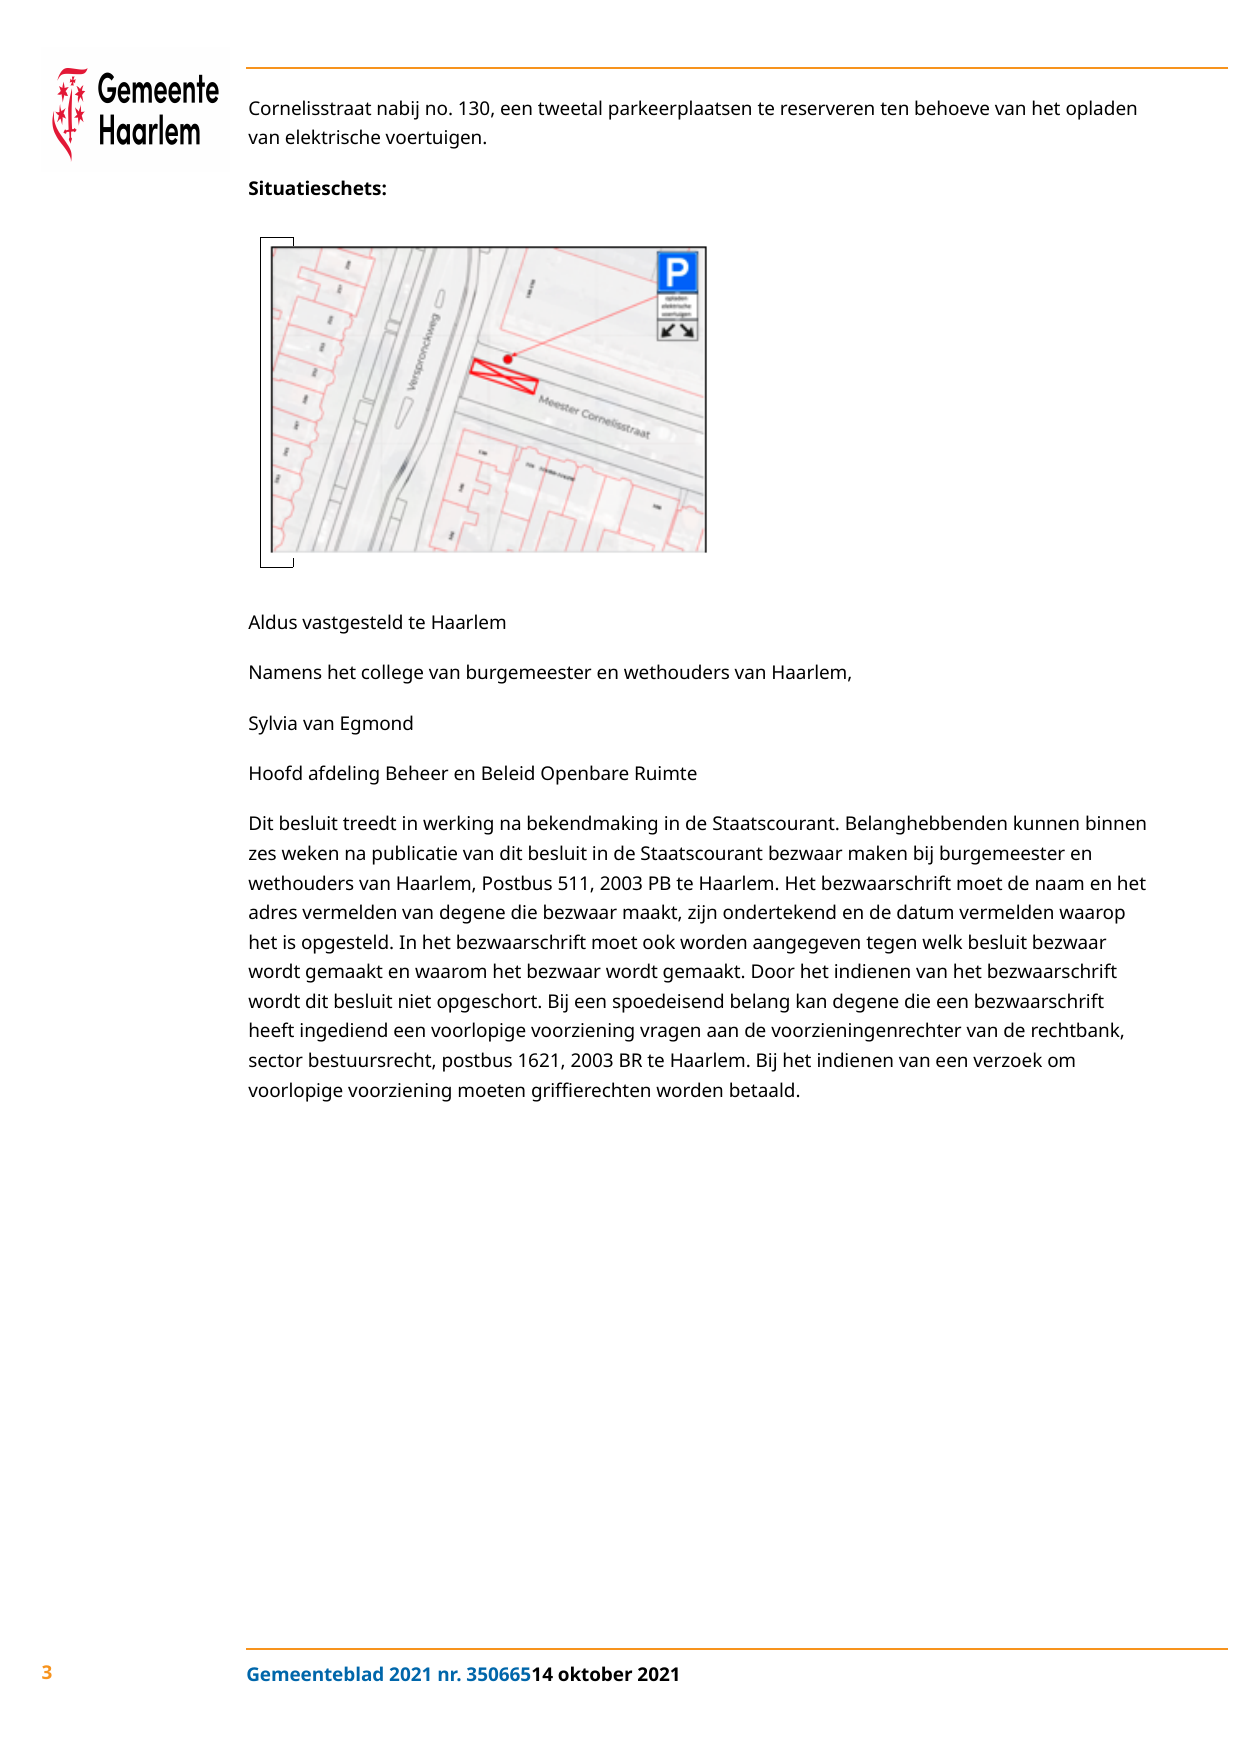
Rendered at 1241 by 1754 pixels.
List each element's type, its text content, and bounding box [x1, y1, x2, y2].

picture [41, 47, 231, 172]
text Hoofd afdeling Beheer en Beleid Openbare Ruimte [248, 760, 1152, 786]
text Aldus vastgesteld te Haarlem [248, 609, 1152, 635]
text Cornelisstraat nabij no. 130, een tweetal parkeerplaatsen te reserveren ten behoeve van het opladen van elektrische voertuigen. [248, 95, 1152, 150]
text Namens het college van burgemeester en wethouders van Haarlem, [248, 659, 1152, 685]
text Situatieschets: [248, 175, 1152, 201]
text Dit besluit treedt in werking na bekendmaking in de Staatscourant. Belanghebbenden kunnen binnen zes weken na publicatie van dit besluit in de Staatscourant bezwaar maken bij burgemeester en wethouders van Haarlem, Postbus 511, 2003 PB te Haarlem. Het bezwaarschrift moet de naam en het adres vermelden van degene die bezwaar maakt, zijn ondertekend en de datum vermelden waarop het is opgesteld. In het bezwaarschrift moet ook worden aangegeven tegen welk besluit bezwaar wordt gemaakt en waarom het bezwaar wordt gemaakt. Door het indienen van het bezwaarschrift wordt dit besluit niet opgeschort. Bij een spoedeisend belang kan degene die een bezwaarschrift heeft ingediend een voorlopige voorziening vragen aan de voorzieningenrechter van de rechtbank, sector bestuursrecht, postbus 1621, 2003 BR te Haarlem. Bij het indienen van een verzoek om voorlopige voorziening moeten griffierechten worden betaald. [248, 811, 1152, 1103]
text Sylvia van Egmond [248, 710, 1152, 736]
picture [268, 246, 712, 558]
